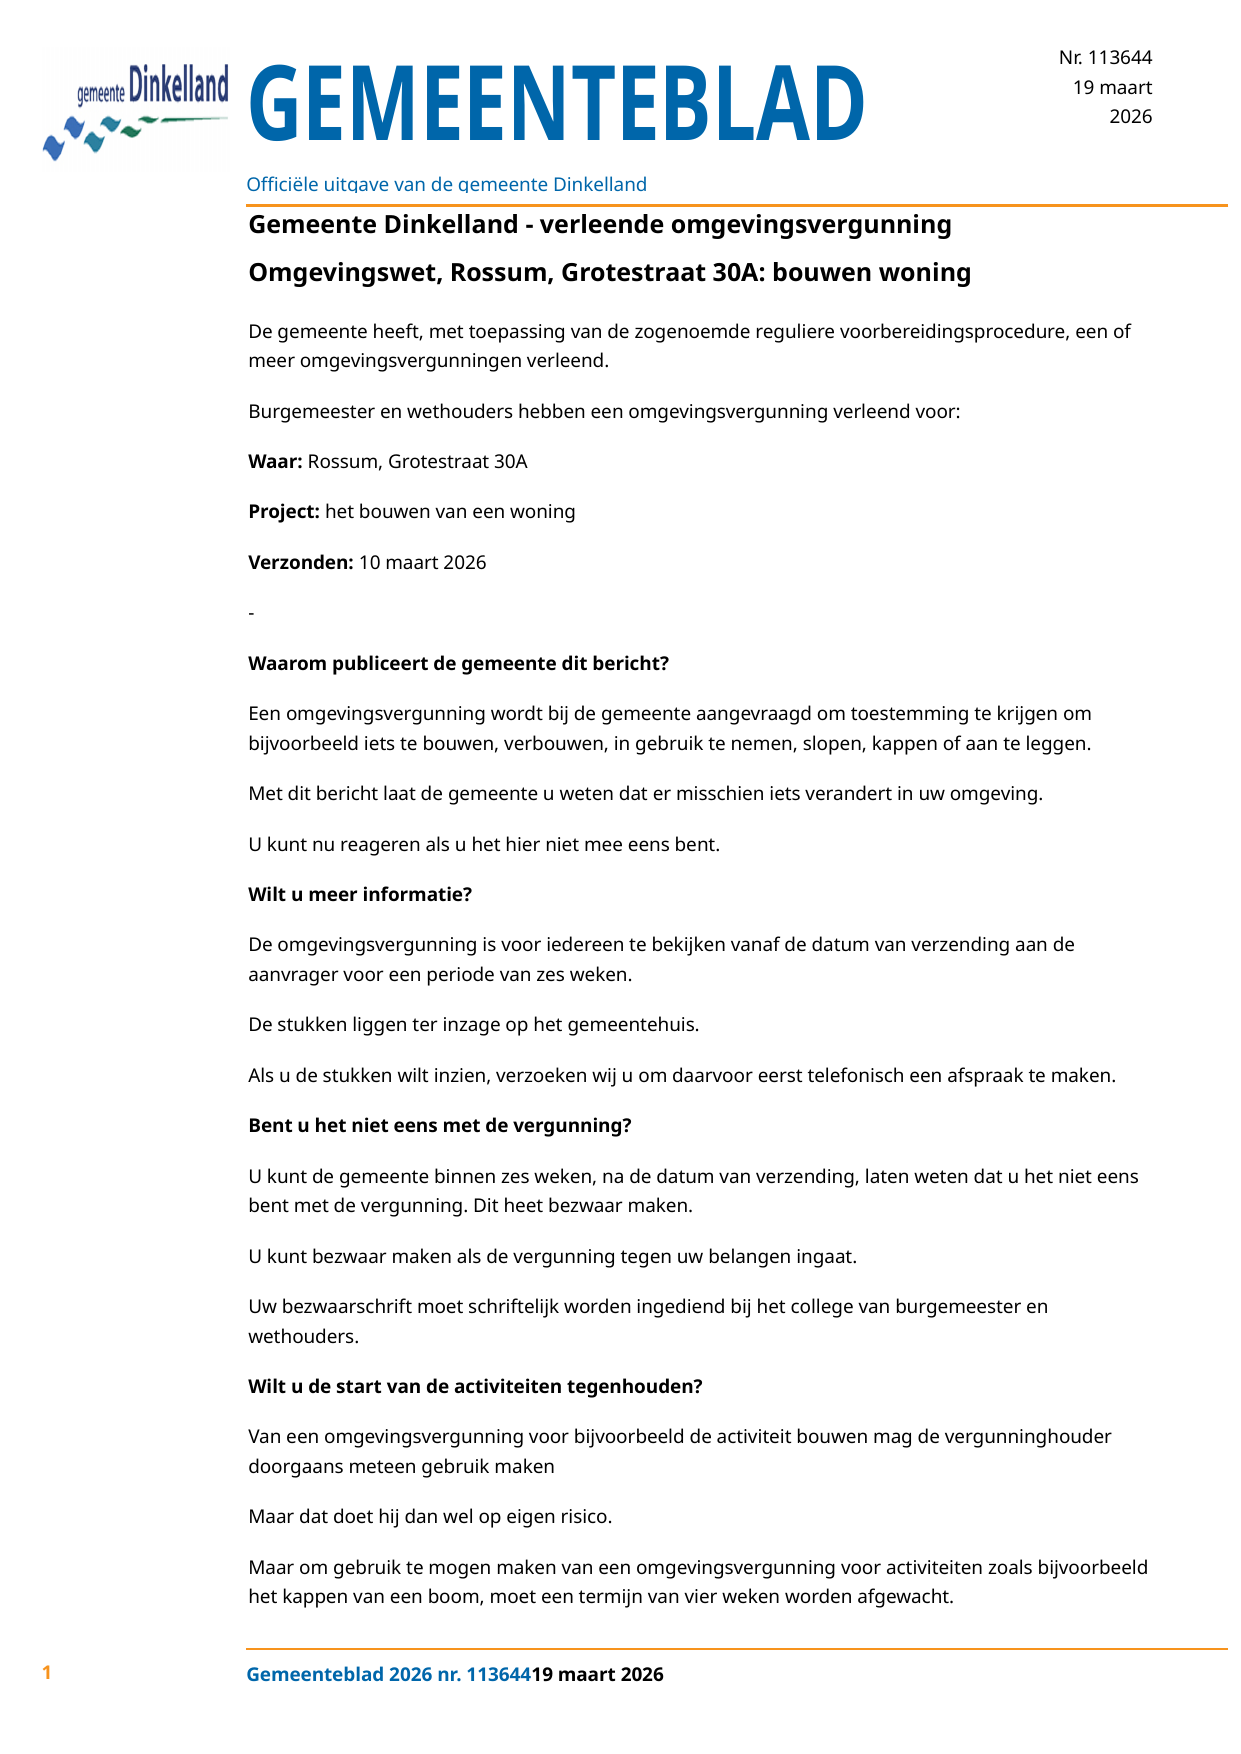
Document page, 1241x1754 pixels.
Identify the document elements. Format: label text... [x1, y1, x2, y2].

text Verzonden: 10 maart 2026 [248, 549, 1152, 575]
text Gemeente Dinkelland - verleende omgevingsvergunning Omgevingswet, Rossum, Grotestraat 30A: bouwen woning [248, 207, 1152, 288]
text Wilt u meer informatie? [248, 881, 1152, 907]
text U kunt de gemeente binnen zes weken, na de datum van verzending, laten weten dat u het niet eens bent met de vergunning. Dit heet bezwaar maken. [248, 1163, 1152, 1218]
text Wilt u de start van de activiteiten tegenhouden? [248, 1373, 1152, 1399]
text Van een omgevingsvergunning voor bijvoorbeeld de activiteit bouwen mag de vergunninghouder doorgaans meteen gebruik maken [248, 1424, 1152, 1479]
text Project: het bouwen van een woning [248, 499, 1152, 524]
text Als u de stukken wilt inzien, verzoeken wij u om daarvoor eerst telefonisch een afspraak te maken. [248, 1062, 1152, 1088]
text Maar dat doet hij dan wel op eigen risico. [248, 1504, 1152, 1529]
text U kunt bezwaar maken als de vergunning tegen uw belangen ingaat. [248, 1243, 1152, 1269]
text Waar: Rossum, Grotestraat 30A [248, 448, 1152, 474]
text - [248, 599, 1152, 625]
picture [41, 47, 231, 172]
text De gemeente heeft, met toepassing van de zogenoemde reguliere voorbereidingsprocedure, een of meer omgevingsvergunningen verleend. [248, 318, 1152, 373]
text Maar om gebruik te mogen maken van een omgevingsvergunning voor activiteiten zoals bijvoorbeeld het kappen van een boom, moet een termijn van vier weken worden afgewacht. [248, 1554, 1152, 1609]
text Bent u het niet eens met de vergunning? [248, 1112, 1152, 1138]
text Burgemeester en wethouders hebben een omgevingsvergunning verleend voor: [248, 398, 1152, 424]
text De stukken liggen ter inzage op het gemeentehuis. [248, 1012, 1152, 1037]
text Uw bezwaarschrift moet schriftelijk worden ingediend bij het college van burgemeester en wethouders. [248, 1293, 1152, 1349]
text De omgevingsvergunning is voor iedereen te bekijken vanaf de datum van verzending aan de aanvrager voor een periode van zes weken. [248, 932, 1152, 987]
text U kunt nu reageren als u het hier niet mee eens bent. [248, 831, 1152, 857]
text Een omgevingsvergunning wordt bij de gemeente aangevraagd om toestemming te krijgen om bijvoorbeeld iets te bouwen, verbouwen, in gebruik te nemen, slopen, kappen of aan te leggen. [248, 700, 1152, 756]
text Waarom publiceert de gemeente dit bericht? [248, 650, 1152, 676]
text Met dit bericht laat de gemeente u weten dat er misschien iets verandert in uw omgeving. [248, 780, 1152, 806]
